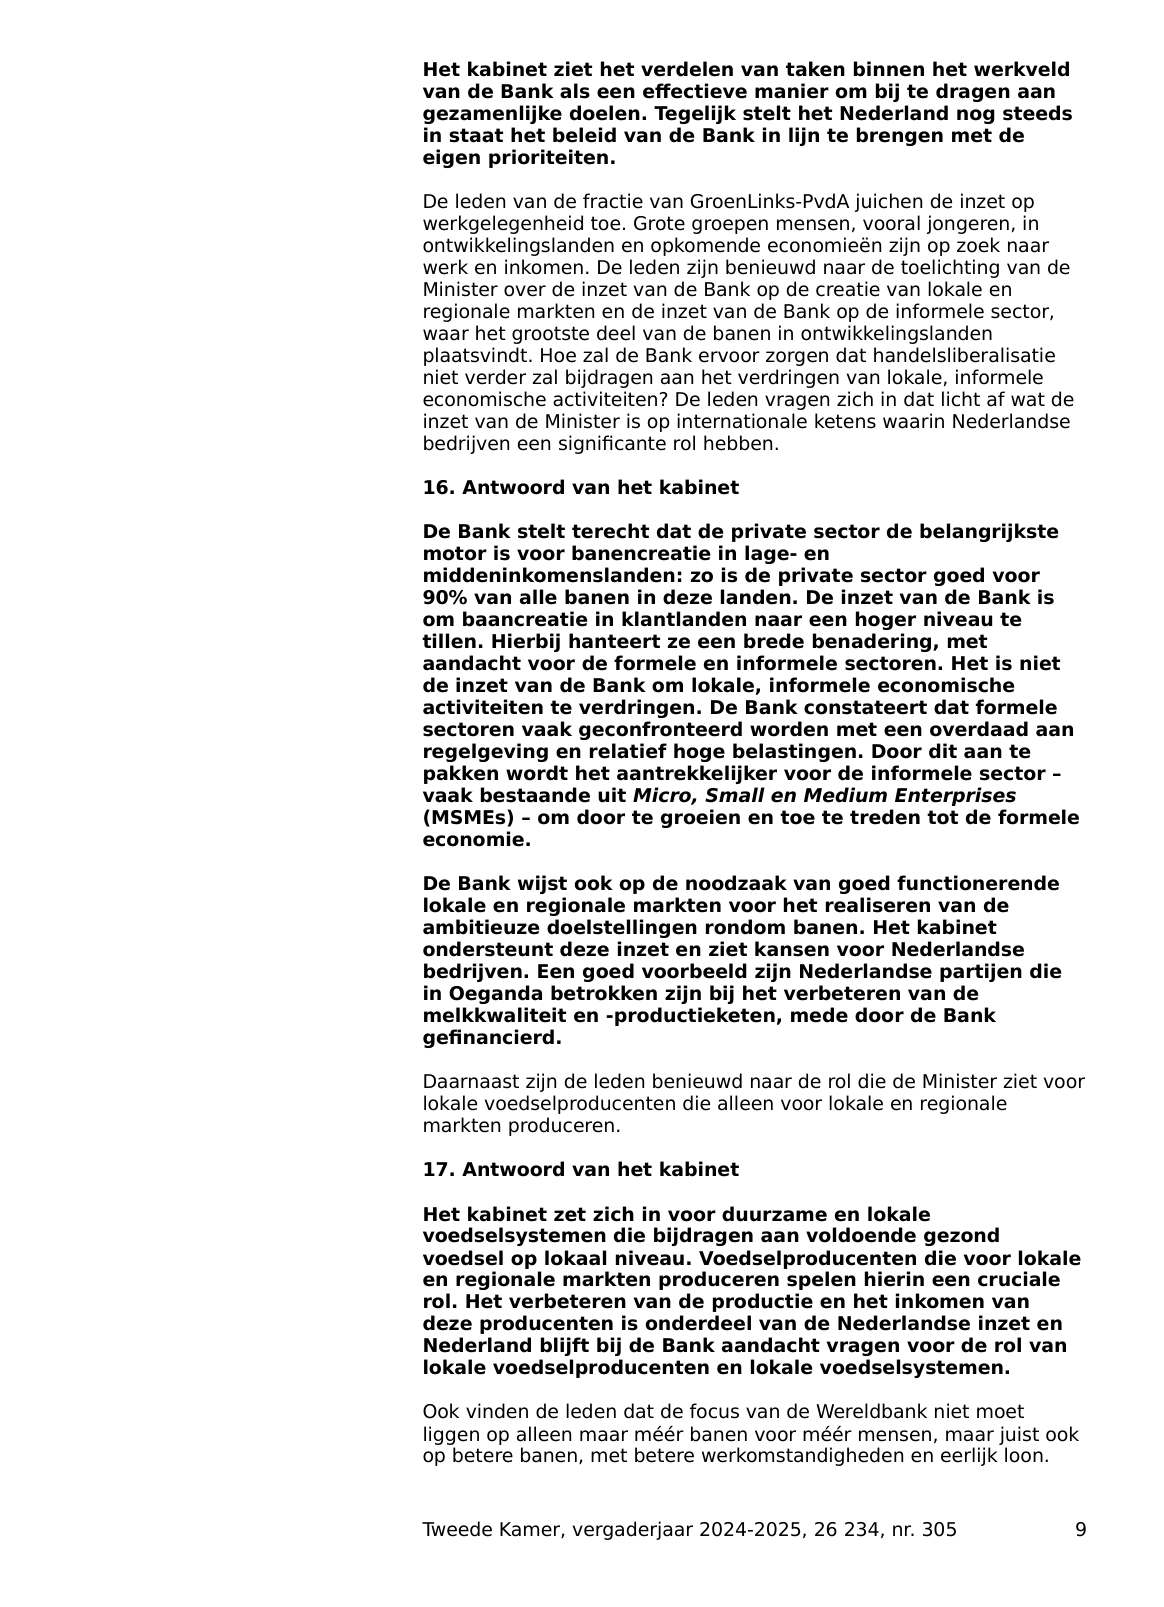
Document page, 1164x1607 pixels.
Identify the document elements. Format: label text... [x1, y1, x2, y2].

subtitle 17. Antwoord van het kabinet [422, 1159, 1087, 1181]
text De leden van de fractie van GroenLinks-PvdA juichen de inzet op werkgelegenheid toe. Grote groepen mensen, vooral jongeren, in ontwikkelingslanden en opkomende economieën zijn op zoek naar werk en inkomen. De leden zijn benieuwd naar de toelichting van de Minister over de inzet van de Bank op de creatie van lokale en regionale markten en de inzet van de Bank op de informele sector, waar het grootste deel van de banen in ontwikkelingslanden plaatsvindt. Hoe zal de Bank ervoor zorgen dat handelsliberalisatie niet verder zal bijdragen aan het verdringen van lokale, informele economische activiteiten? De leden vragen zich in dat licht af wat de inzet van de Minister is op internationale ketens waarin Nederlandse bedrijven een significante rol hebben. [422, 191, 1087, 455]
subtitle 16. Antwoord van het kabinet [422, 477, 1087, 499]
text De Bank stelt terecht dat de private sector de belangrijkste motor is voor banencreatie in lage- en middeninkomenslanden: zo is de private sector goed voor 90% van alle banen in deze landen. De inzet van de Bank is om baancreatie in klantlanden naar een hoger niveau te tillen. Hierbij hanteert ze een brede benadering, met aandacht voor de formele en informele sectoren. Het is niet de inzet van de Bank om lokale, informele economische activiteiten te verdringen. De Bank constateert dat formele sectoren vaak geconfronteerd worden met een overdaad aan regelgeving en relatief hoge belastingen. Door dit aan te pakken wordt het aantrekkelijker voor de informele sector – vaak bestaande uit Micro, Small en Medium Enterprises (MSMEs) – om door te groeien en toe te treden tot de formele economie. [422, 521, 1087, 851]
text Daarnaast zijn de leden benieuwd naar de rol die de Minister ziet voor lokale voedselproducenten die alleen voor lokale en regionale markten produceren. [422, 1071, 1087, 1137]
text De Bank wijst ook op de noodzaak van goed functionerende lokale en regionale markten voor het realiseren van de ambitieuze doelstellingen rondom banen. Het kabinet ondersteunt deze inzet en ziet kansen voor Nederlandse bedrijven. Een goed voorbeeld zijn Nederlandse partijen die in Oeganda betrokken zijn bij het verbeteren van de melkkwaliteit en -productieketen, mede door de Bank gefinancierd. [422, 873, 1087, 1049]
text Het kabinet ziet het verdelen van taken binnen het werkveld van de Bank als een effectieve manier om bij te dragen aan gezamenlijke doelen. Tegelijk stelt het Nederland nog steeds in staat het beleid van de Bank in lijn te brengen met de eigen prioriteiten. [422, 59, 1087, 169]
text Het kabinet zet zich in voor duurzame en lokale voedselsystemen die bijdragen aan voldoende gezond voedsel op lokaal niveau. Voedselproducenten die voor lokale en regionale markten produceren spelen hierin een cruciale rol. Het verbeteren van de productie en het inkomen van deze producenten is onderdeel van de Nederlandse inzet en Nederland blijft bij de Bank aandacht vragen voor de rol van lokale voedselproducenten en lokale voedselsystemen. [422, 1203, 1087, 1379]
text Ook vinden de leden dat de focus van de Wereldbank niet moet liggen op alleen maar méér banen voor méér mensen, maar juist ook op betere banen, met betere werkomstandigheden en eerlijk loon. [422, 1401, 1087, 1467]
